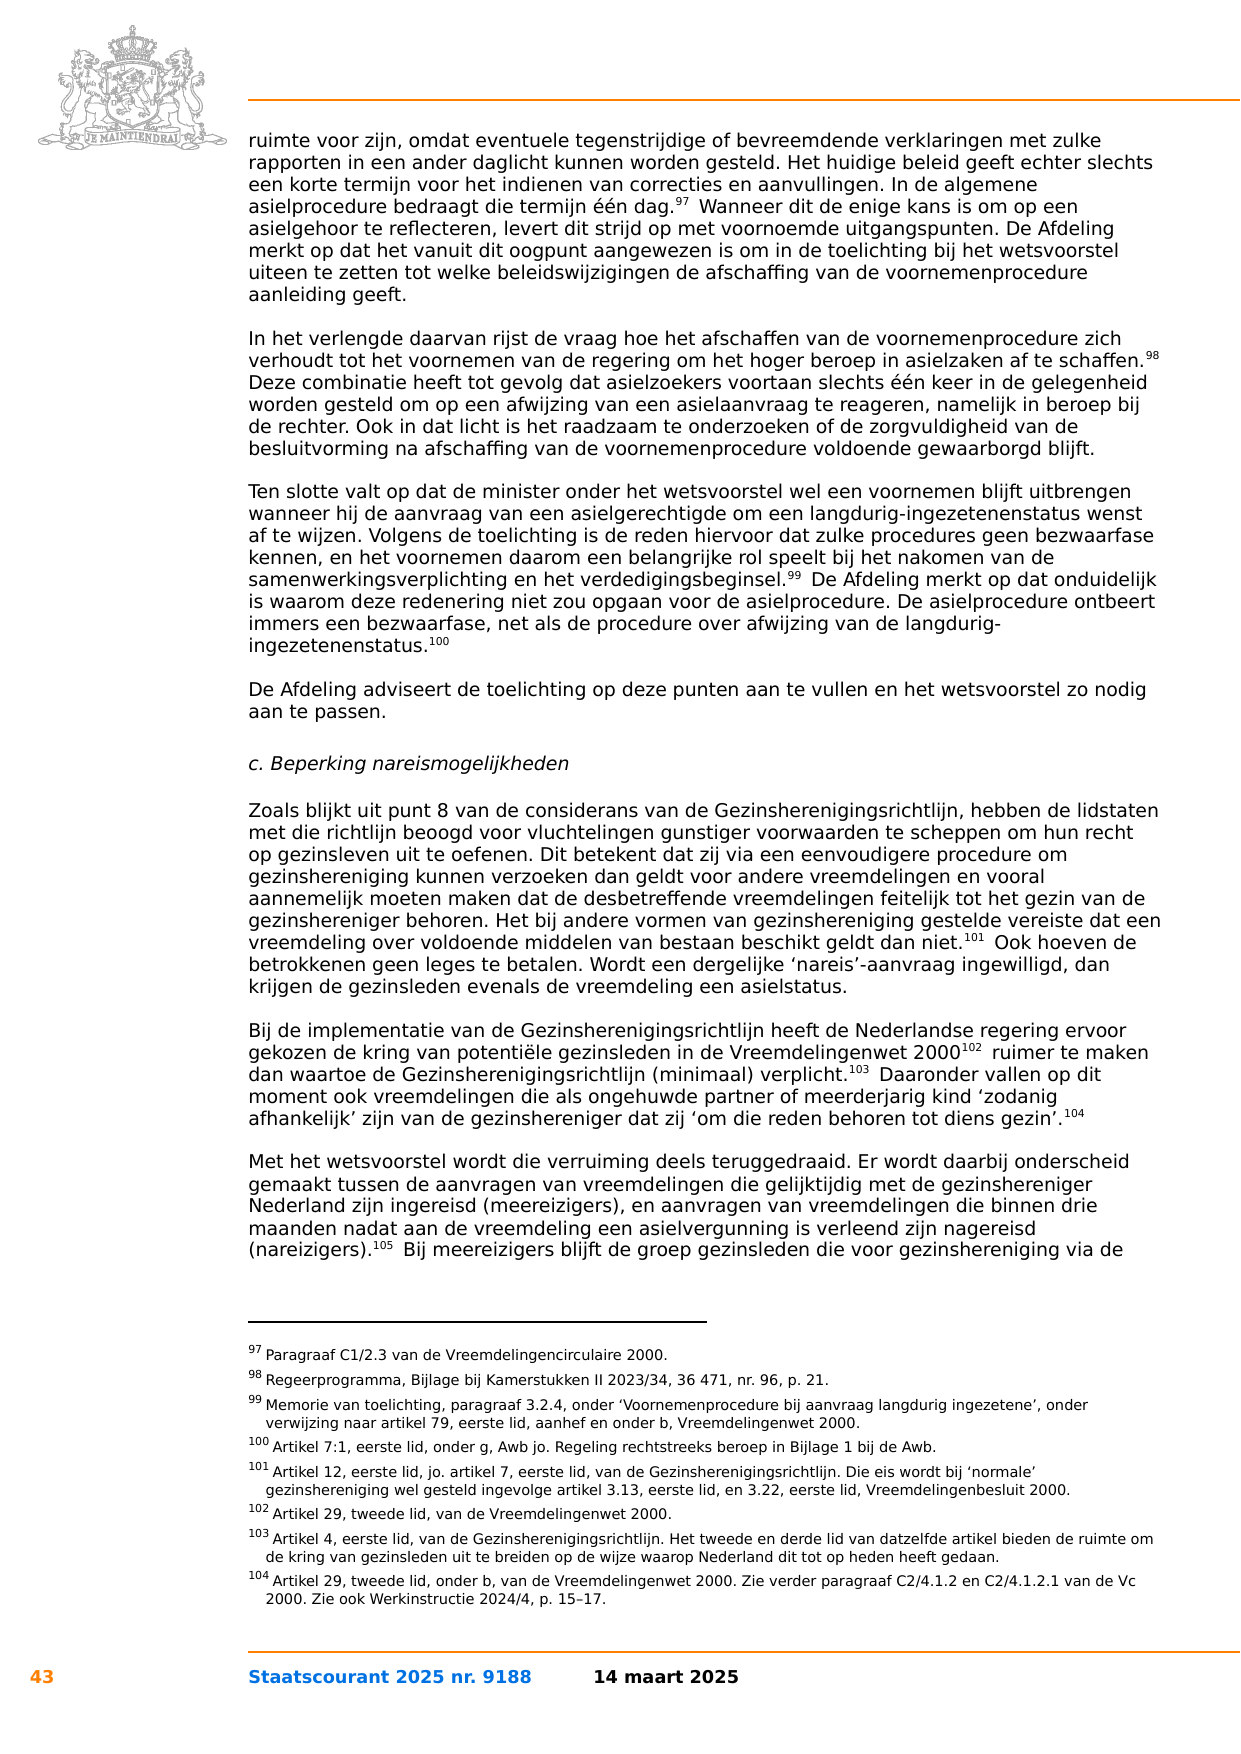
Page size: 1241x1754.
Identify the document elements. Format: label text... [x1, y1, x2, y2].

text Zoals blijkt uit punt 8 van de considerans van de Gezinsherenigingsrichtlijn, hebben de lidstaten met die richtlijn beoogd voor vluchtelingen gunstiger voorwaarden te scheppen om hun recht op gezinsleven uit te oefenen. Dit betekent dat zij via een eenvoudigere procedure om gezinshereniging kunnen verzoeken dan geldt voor andere vreemdelingen en vooral aannemelijk moeten maken dat de desbetreffende vreemdelingen feitelijk tot het gezin van de gezinshereniger behoren. Het bij andere vormen van gezinshereniging gestelde vereiste dat een vreemdeling over voldoende middelen van bestaan beschikt geldt dan niet. Ook hoeven de betrokkenen geen leges te betalen. Wordt een dergelijke ‘nareis’-aanvraag ingewilligd, dan krijgen de gezinsleden evenals de vreemdeling een asielstatus. [248, 800, 1163, 998]
text Paragraaf C1/2.3 van de Vreemdelingencirculaire 2000. [248, 1343, 1163, 1365]
picture [38, 25, 227, 150]
text Memorie van toelichting, paragraaf 3.2.4, onder ‘Voornemenprocedure bij aanvraag langdurig ingezetene’, onder verwijzing naar artikel 79, eerste lid, aanhef en onder b, Vreemdelingenwet 2000. [248, 1393, 1163, 1432]
text Artikel 12, eerste lid, jo. artikel 7, eerste lid, van de Gezinsherenigingsrichtlijn. Die eis wordt bij ‘normale’ gezinshereniging wel gesteld ingevolge artikel 3.13, eerste lid, en 3.22, eerste lid, Vreemdelingenbesluit 2000. [248, 1460, 1163, 1499]
text Artikel 4, eerste lid, van de Gezinsherenigingsrichtlijn. Het tweede en derde lid van datzelfde artikel bieden de ruimte om de kring van gezinsleden uit te breiden op de wijze waarop Nederland dit tot op heden heeft gedaan. [248, 1527, 1163, 1566]
text Artikel 7:1, eerste lid, onder g, Awb jo. Regeling rechtstreeks beroep in Bijlage 1 bij de Awb. [248, 1435, 1163, 1457]
text Artikel 29, tweede lid, van de Vreemdelingenwet 2000. [248, 1502, 1163, 1524]
text Bij de implementatie van de Gezinsherenigingsrichtlijn heeft de Nederlandse regering ervoor gekozen de kring van potentiële gezinsleden in de Vreemdelingenwet 2000 ruimer te maken dan waartoe de Gezinsherenigingsrichtlijn (minimaal) verplicht. Daaronder vallen op dit moment ook vreemdelingen die als ongehuwde partner of meerderjarig kind ‘zodanig afhankelijk’ zijn van de gezinshereniger dat zij ‘om die reden behoren tot diens gezin’. [248, 1020, 1163, 1129]
text ruimte voor zijn, omdat eventuele tegenstrijdige of bevreemdende verklaringen met zulke rapporten in een ander daglicht kunnen worden gesteld. Het huidige beleid geeft echter slechts een korte termijn voor het indienen van correcties en aanvullingen. In de algemene asielprocedure bedraagt die termijn één dag. Wanneer dit de enige kans is om op een asielgehoor te reflecteren, levert dit strijd op met voornoemde uitgangspunten. De Afdeling merkt op dat het vanuit dit oogpunt aangewezen is om in de toelichting bij het wetsvoorstel uiteen te zetten tot welke beleidswijzigingen de afschaffing van de voornemenprocedure aanleiding geeft. [248, 130, 1163, 306]
text De Afdeling adviseert de toelichting op deze punten aan te vullen en het wetsvoorstel zo nodig aan te passen. [248, 679, 1163, 723]
subtitle c. Beperking nareismogelijkheden [248, 753, 1163, 775]
text In het verlengde daarvan rijst de vraag hoe het afschaffen van de voornemenprocedure zich verhoudt tot het voornemen van de regering om het hoger beroep in asielzaken af te schaffen. Deze combinatie heeft tot gevolg dat asielzoekers voortaan slechts één keer in de gelegenheid worden gesteld om op een afwijzing van een asielaanvraag te reageren, namelijk in beroep bij de rechter. Ook in dat licht is het raadzaam te onderzoeken of de zorgvuldigheid van de besluitvorming na afschaffing van de voornemenprocedure voldoende gewaarborgd blijft. [248, 328, 1163, 459]
text Artikel 29, tweede lid, onder b, van de Vreemdelingenwet 2000. Zie verder paragraaf C2/4.1.2 en C2/4.1.2.1 van de Vc 2000. Zie ook Werkinstructie 2024/4, p. 15–17. [248, 1569, 1163, 1608]
text Ten slotte valt op dat de minister onder het wetsvoorstel wel een voornemen blijft uitbrengen wanneer hij de aanvraag van een asielgerechtigde om een langdurig-ingezetenenstatus wenst af te wijzen. Volgens de toelichting is de reden hiervoor dat zulke procedures geen bezwaarfase kennen, en het voornemen daarom een belangrijke rol speelt bij het nakomen van de samenwerkingsverplichting en het verdedigingsbeginsel. De Afdeling merkt op dat onduidelijk is waarom deze redenering niet zou opgaan voor de asielprocedure. De asielprocedure ontbeert immers een bezwaarfase, net als de procedure over afwijzing van de langdurig-ingezetenenstatus. [248, 481, 1163, 657]
text Met het wetsvoorstel wordt die verruiming deels teruggedraaid. Er wordt daarbij onderscheid gemaakt tussen de aanvragen van vreemdelingen die gelijktijdig met de gezinshereniger Nederland zijn ingereisd (meereizigers), en aanvragen van vreemdelingen die binnen drie maanden nadat aan de vreemdeling een asielvergunning is verleend zijn nagereisd (nareizigers). Bij meereizigers blijft de groep gezinsleden die voor gezinshereniging via de [248, 1151, 1163, 1261]
text Regeerprogramma, Bijlage bij Kamerstukken II 2023/34, 36 471, nr. 96, p. 21. [248, 1368, 1163, 1390]
